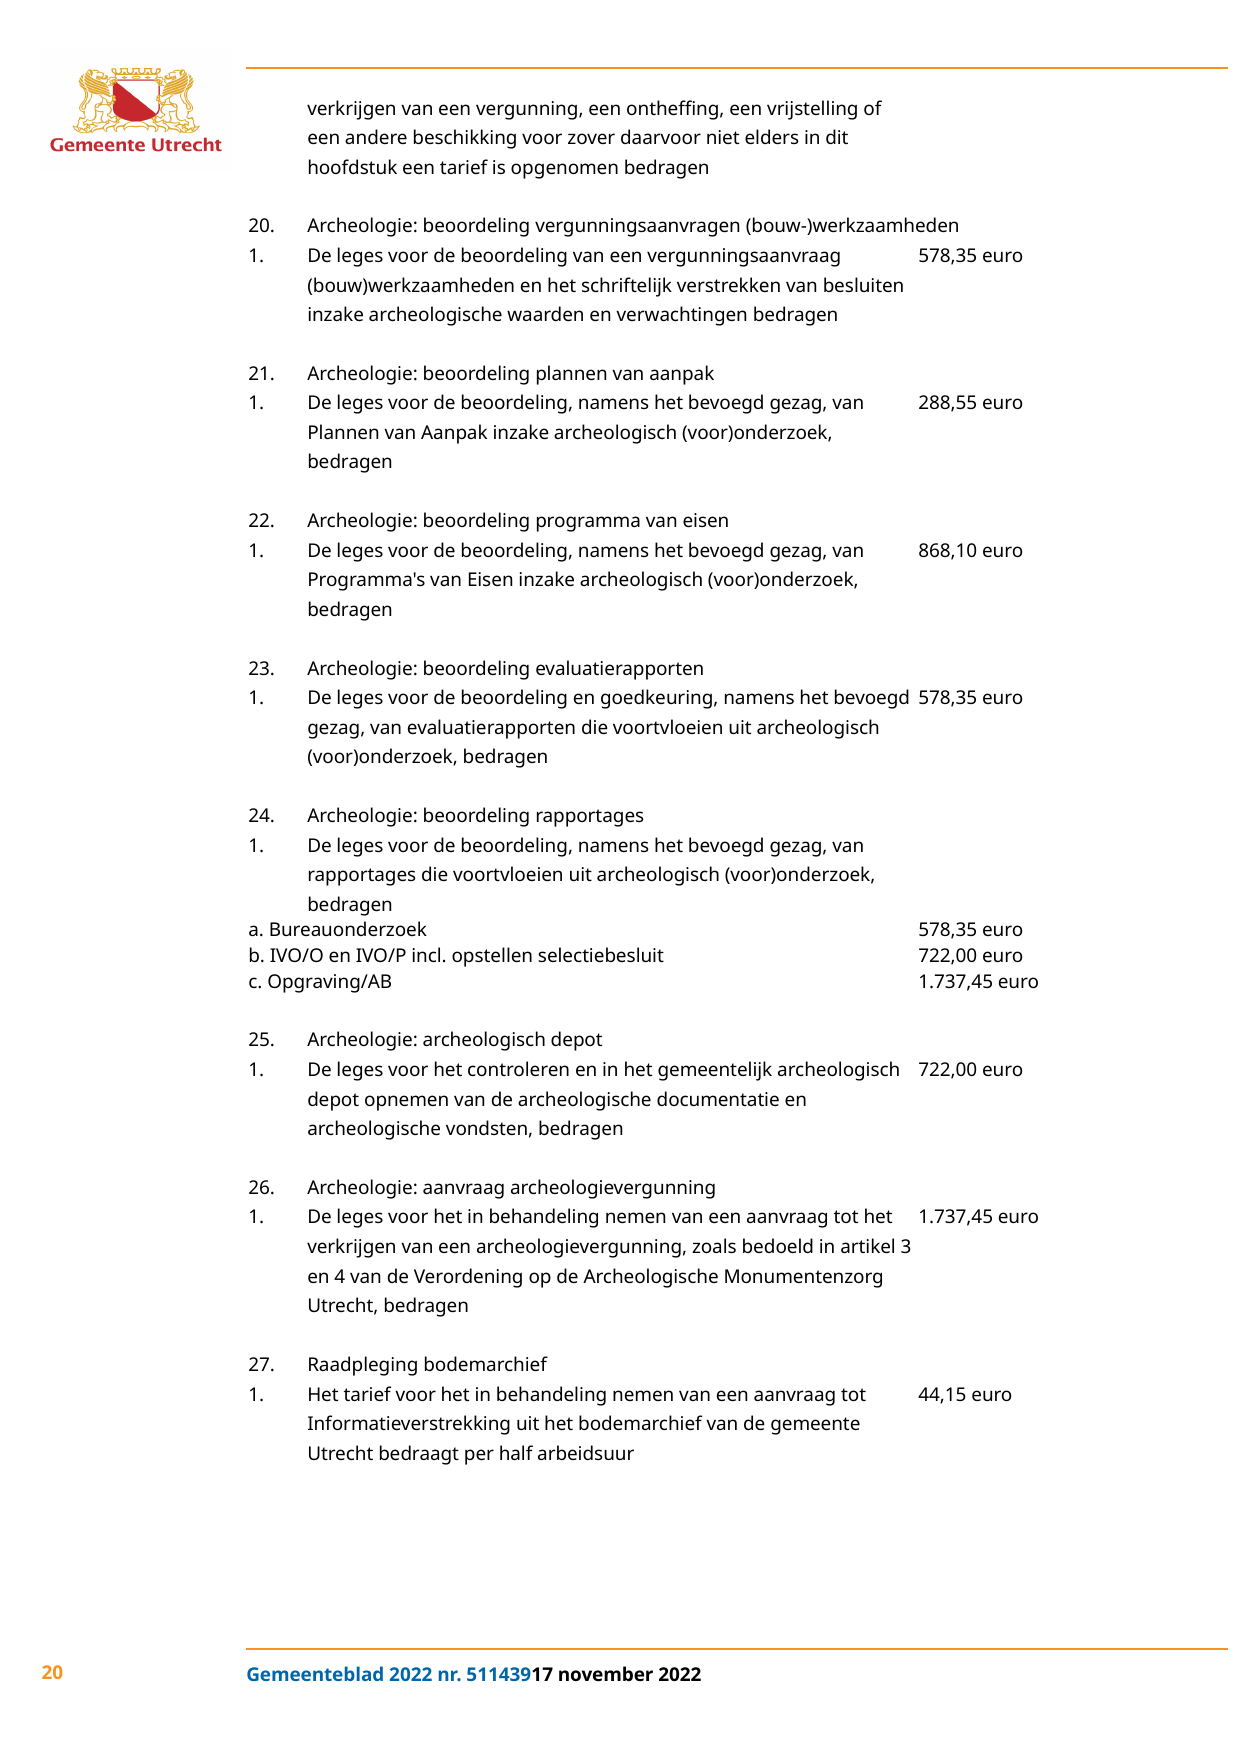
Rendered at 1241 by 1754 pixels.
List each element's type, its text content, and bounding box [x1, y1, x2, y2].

table_header De leges voor het in behandeling nemen van een aanvraag tot het verkrijgen van een archeologievergunning, zoals bedoeld in artikel 3 en 4 van de Verordening op de Archeologische Monumentenzorg Utrecht, bedragen [248, 1204, 918, 1318]
table_header 722,00 euro [918, 1056, 1152, 1141]
table_cell c. Opgraving/AB [248, 968, 918, 994]
table_cell 1.737,45 euro [918, 968, 1152, 994]
list Archeologie: beoordeling evaluatierapporten [248, 655, 1152, 680]
table_header Het tarief voor het in behandeling nemen van een aanvraag tot Informatieverstrekking uit het bodemarchief van de gemeente Utrecht bedraagt per half arbeidsuur [248, 1381, 918, 1466]
table_header [918, 832, 1152, 917]
list Raadpleging bodemarchief [248, 1351, 1152, 1377]
table_header 578,35 euro [918, 242, 1152, 327]
table_header 1.737,45 euro [918, 1204, 1152, 1318]
table_header 44,15 euro [918, 1381, 1152, 1466]
table_header De leges voor de beoordeling en goedkeuring, namens het bevoegd gezag, van evaluatierapporten die voortvloeien uit archeologisch (voor)onderzoek, bedragen [248, 684, 918, 769]
list Archeologie: beoordeling plannen van aanpak [248, 360, 1152, 386]
table_header verkrijgen van een vergunning, een ontheffing, een vrijstelling of een andere beschikking voor zover daarvoor niet elders in dit hoofdstuk een tarief is opgenomen bedragen [248, 95, 918, 180]
list Archeologie: aanvraag archeologievergunning [248, 1174, 1152, 1200]
table_cell b. IVO/O en IVO/P incl. opstellen selectiebesluit [248, 943, 918, 968]
list Archeologie: beoordeling vergunningsaanvragen (bouw-)werkzaamheden [248, 212, 1152, 238]
list Archeologie: archeologisch depot [248, 1027, 1152, 1052]
picture [41, 47, 231, 172]
table_header De leges voor de beoordeling, namens het bevoegd gezag, van Programma's van Eisen inzake archeologisch (voor)onderzoek, bedragen [248, 537, 918, 622]
table_header De leges voor het controleren en in het gemeentelijk archeologisch depot opnemen van de archeologische documentatie en archeologische vondsten, bedragen [248, 1056, 918, 1141]
list Archeologie: beoordeling rapportages [248, 802, 1152, 828]
table_header De leges voor de beoordeling, namens het bevoegd gezag, van Plannen van Aanpak inzake archeologisch (voor)onderzoek, bedragen [248, 390, 918, 474]
table_cell 578,35 euro [918, 917, 1152, 942]
table_cell 722,00 euro [918, 943, 1152, 968]
list Archeologie: beoordeling programma van eisen [248, 507, 1152, 533]
table_header De leges voor de beoordeling van een vergunningsaanvraag (bouw)werkzaamheden en het schriftelijk verstrekken van besluiten inzake archeologische waarden en verwachtingen bedragen [248, 242, 918, 327]
table_header 578,35 euro [918, 684, 1152, 769]
table_header [918, 95, 1152, 180]
table_header 288,55 euro [918, 390, 1152, 474]
table_cell a. Bureauonderzoek [248, 917, 918, 942]
table_header 868,10 euro [918, 537, 1152, 622]
table_header De leges voor de beoordeling, namens het bevoegd gezag, van rapportages die voortvloeien uit archeologisch (voor)onderzoek, bedragen [248, 832, 918, 917]
